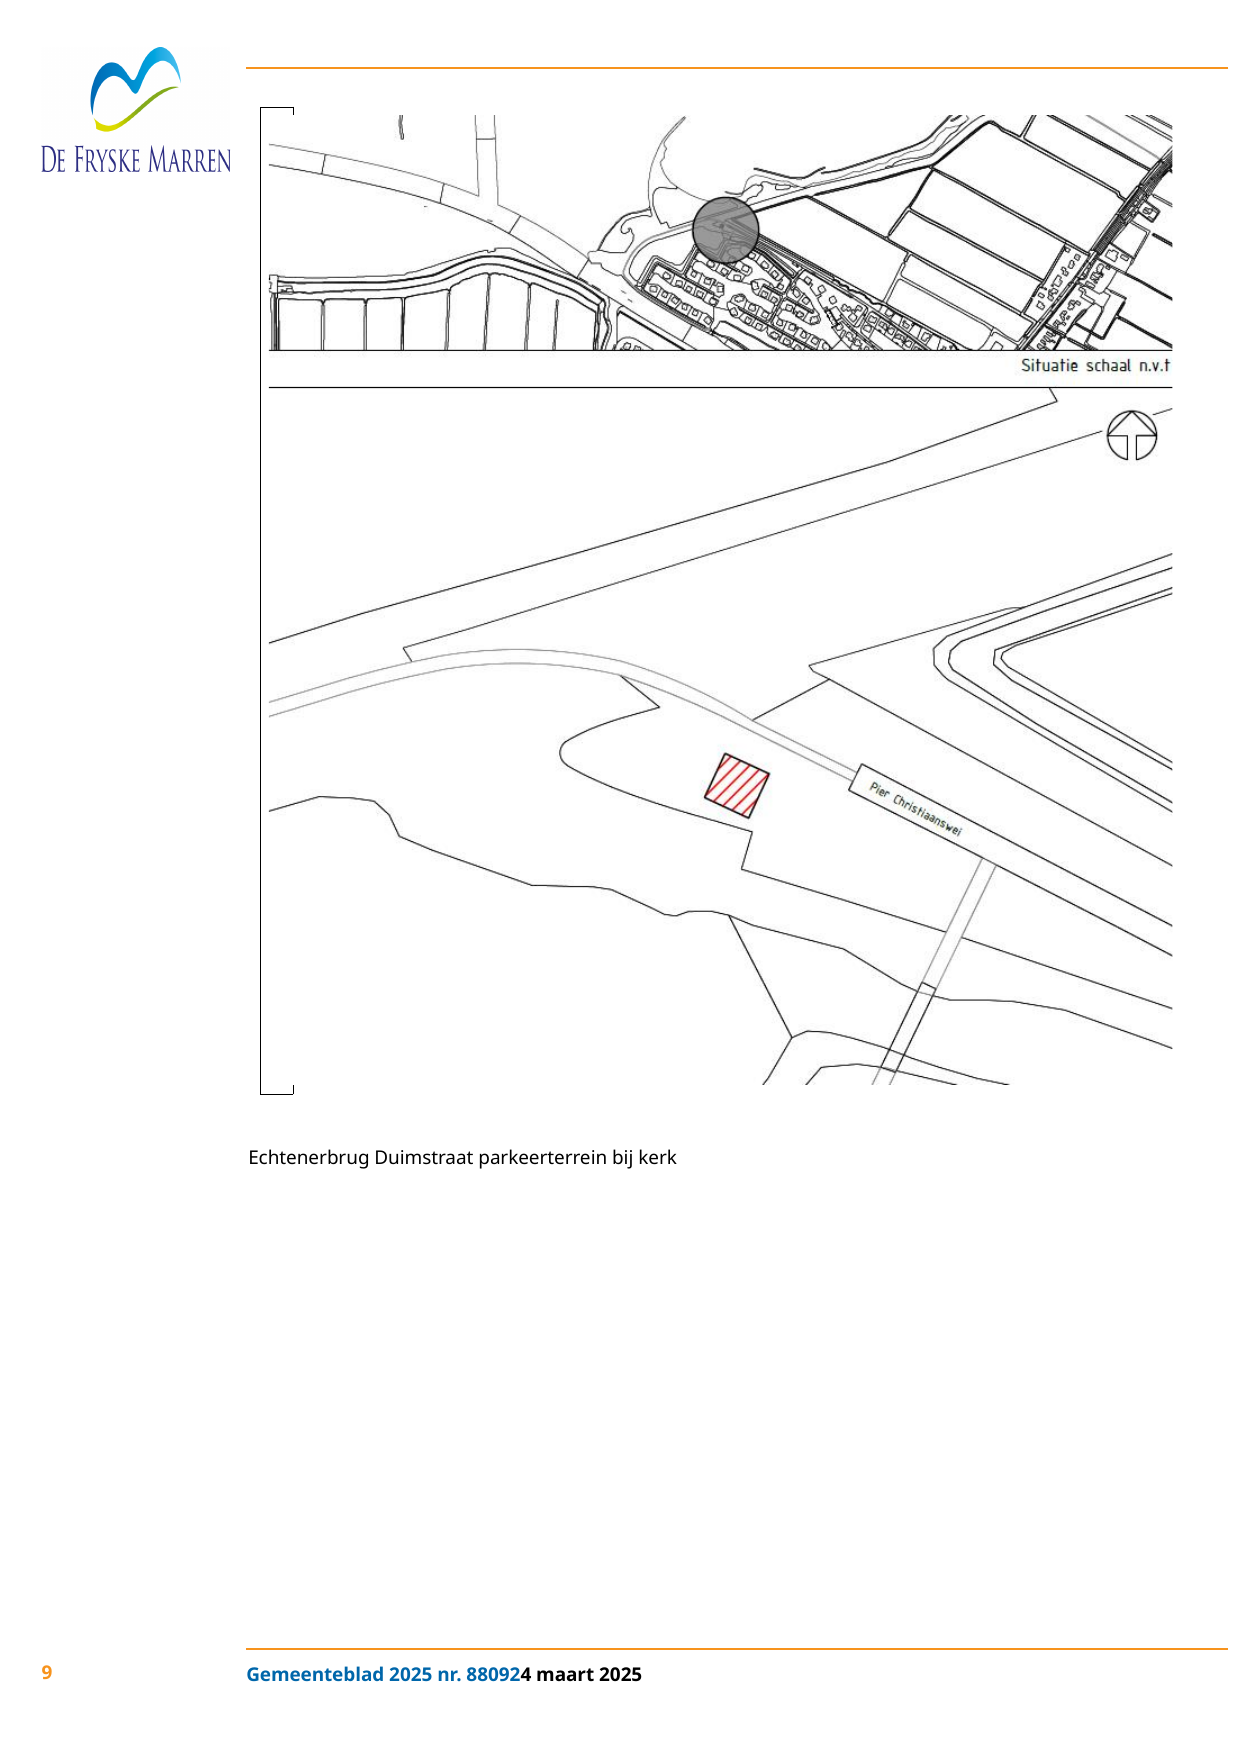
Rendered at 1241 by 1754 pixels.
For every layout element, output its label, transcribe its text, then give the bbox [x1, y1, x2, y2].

picture [41, 47, 231, 172]
text Echtenerbrug Duimstraat parkeerterrein bij kerk [248, 1144, 1152, 1170]
picture [268, 115, 1173, 1085]
